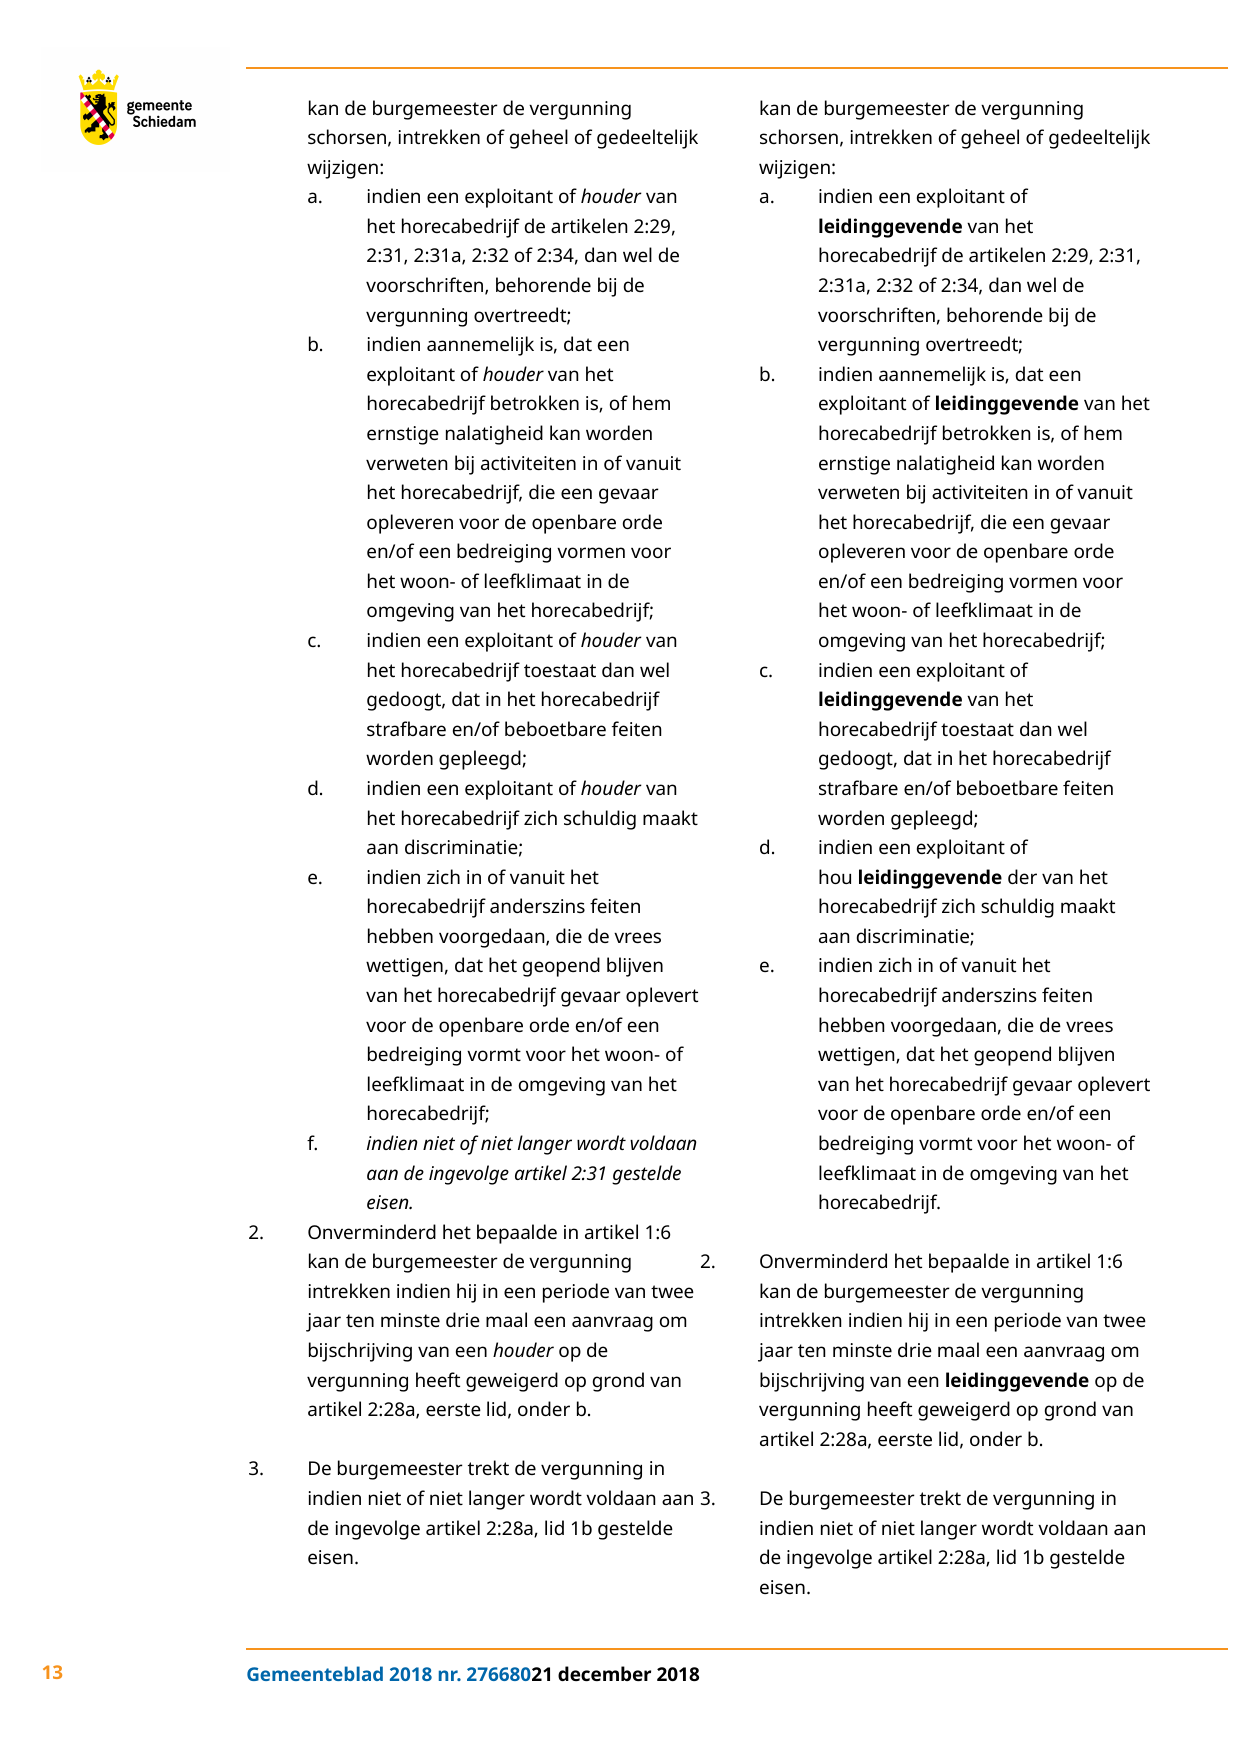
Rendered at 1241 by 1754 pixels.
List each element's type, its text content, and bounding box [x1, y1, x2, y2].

table_cell kan de burgemeester de vergunning schorsen, intrekken of geheel of gedeeltelijk wijzigen: indien een exploitant of houder van het horecabedrijf de artikelen 2:29, 2:31, 2:31a, 2:32 of 2:34, dan wel de voorschriften, behorende bij de vergunning overtreedt; indien aannemelijk is, dat een exploitant of houder van het horecabedrijf betrokken is, of hem ernstige nalatigheid kan worden verweten bij activiteiten in of vanuit het horecabedrijf, die een gevaar opleveren voor de openbare orde en/of een bedreiging vormen voor het woon- of leefklimaat in de omgeving van het horecabedrijf; indien een exploitant of houder van het horecabedrijf toestaat dan wel gedoogt, dat in het horecabedrijf strafbare en/of beboetbare feiten worden gepleegd; indien een exploitant of houder van het horecabedrijf zich schuldig maakt aan discriminatie; indien zich in of vanuit het horecabedrijf anderszins feiten hebben voorgedaan, die de vrees wettigen, dat het geopend blijven van het horecabedrijf gevaar oplevert voor de openbare orde en/of een bedreiging vormt voor het woon- of leefklimaat in de omgeving van het horecabedrijf; indien niet of niet langer wordt voldaan aan de ingevolge artikel 2:31 gestelde eisen. Onverminderd het bepaalde in artikel 1:6 kan de burgemeester de vergunning intrekken indien hij in een periode van twee jaar ten minste drie maal een aanvraag om bijschrijving van een houder op de vergunning heeft geweigerd op grond van artikel 2:28a, eerste lid, onder b. De burgemeester trekt de vergunning in indien niet of niet langer wordt voldaan aan de ingevolge artikel 2:28a, lid 1b gestelde eisen. [248, 95, 700, 1600]
picture [41, 47, 231, 172]
table_cell kan de burgemeester de vergunning schorsen, intrekken of geheel of gedeeltelijk wijzigen: indien een exploitant of leidinggevende van het horecabedrijf de artikelen 2:29, 2:31, 2:31a, 2:32 of 2:34, dan wel de voorschriften, behorende bij de vergunning overtreedt; indien aannemelijk is, dat een exploitant of leidinggevende van het horecabedrijf betrokken is, of hem ernstige nalatigheid kan worden verweten bij activiteiten in of vanuit het horecabedrijf, die een gevaar opleveren voor de openbare orde en/of een bedreiging vormen voor het woon- of leefklimaat in de omgeving van het horecabedrijf; indien een exploitant of leidinggevende van het horecabedrijf toestaat dan wel gedoogt, dat in het horecabedrijf strafbare en/of beboetbare feiten worden gepleegd; indien een exploitant of hou leidinggevende der van het horecabedrijf zich schuldig maakt aan discriminatie; indien zich in of vanuit het horecabedrijf anderszins feiten hebben voorgedaan, die de vrees wettigen, dat het geopend blijven van het horecabedrijf gevaar oplevert voor de openbare orde en/of een bedreiging vormt voor het woon- of leefklimaat in de omgeving van het horecabedrijf. Onverminderd het bepaalde in artikel 1:6 kan de burgemeester de vergunning intrekken indien hij in een periode van twee jaar ten minste drie maal een aanvraag om bijschrijving van een leidinggevende op de vergunning heeft geweigerd op grond van artikel 2:28a, eerste lid, onder b. De burgemeester trekt de vergunning in indien niet of niet langer wordt voldaan aan de ingevolge artikel 2:28a, lid 1b gestelde eisen. [700, 95, 1152, 1600]
